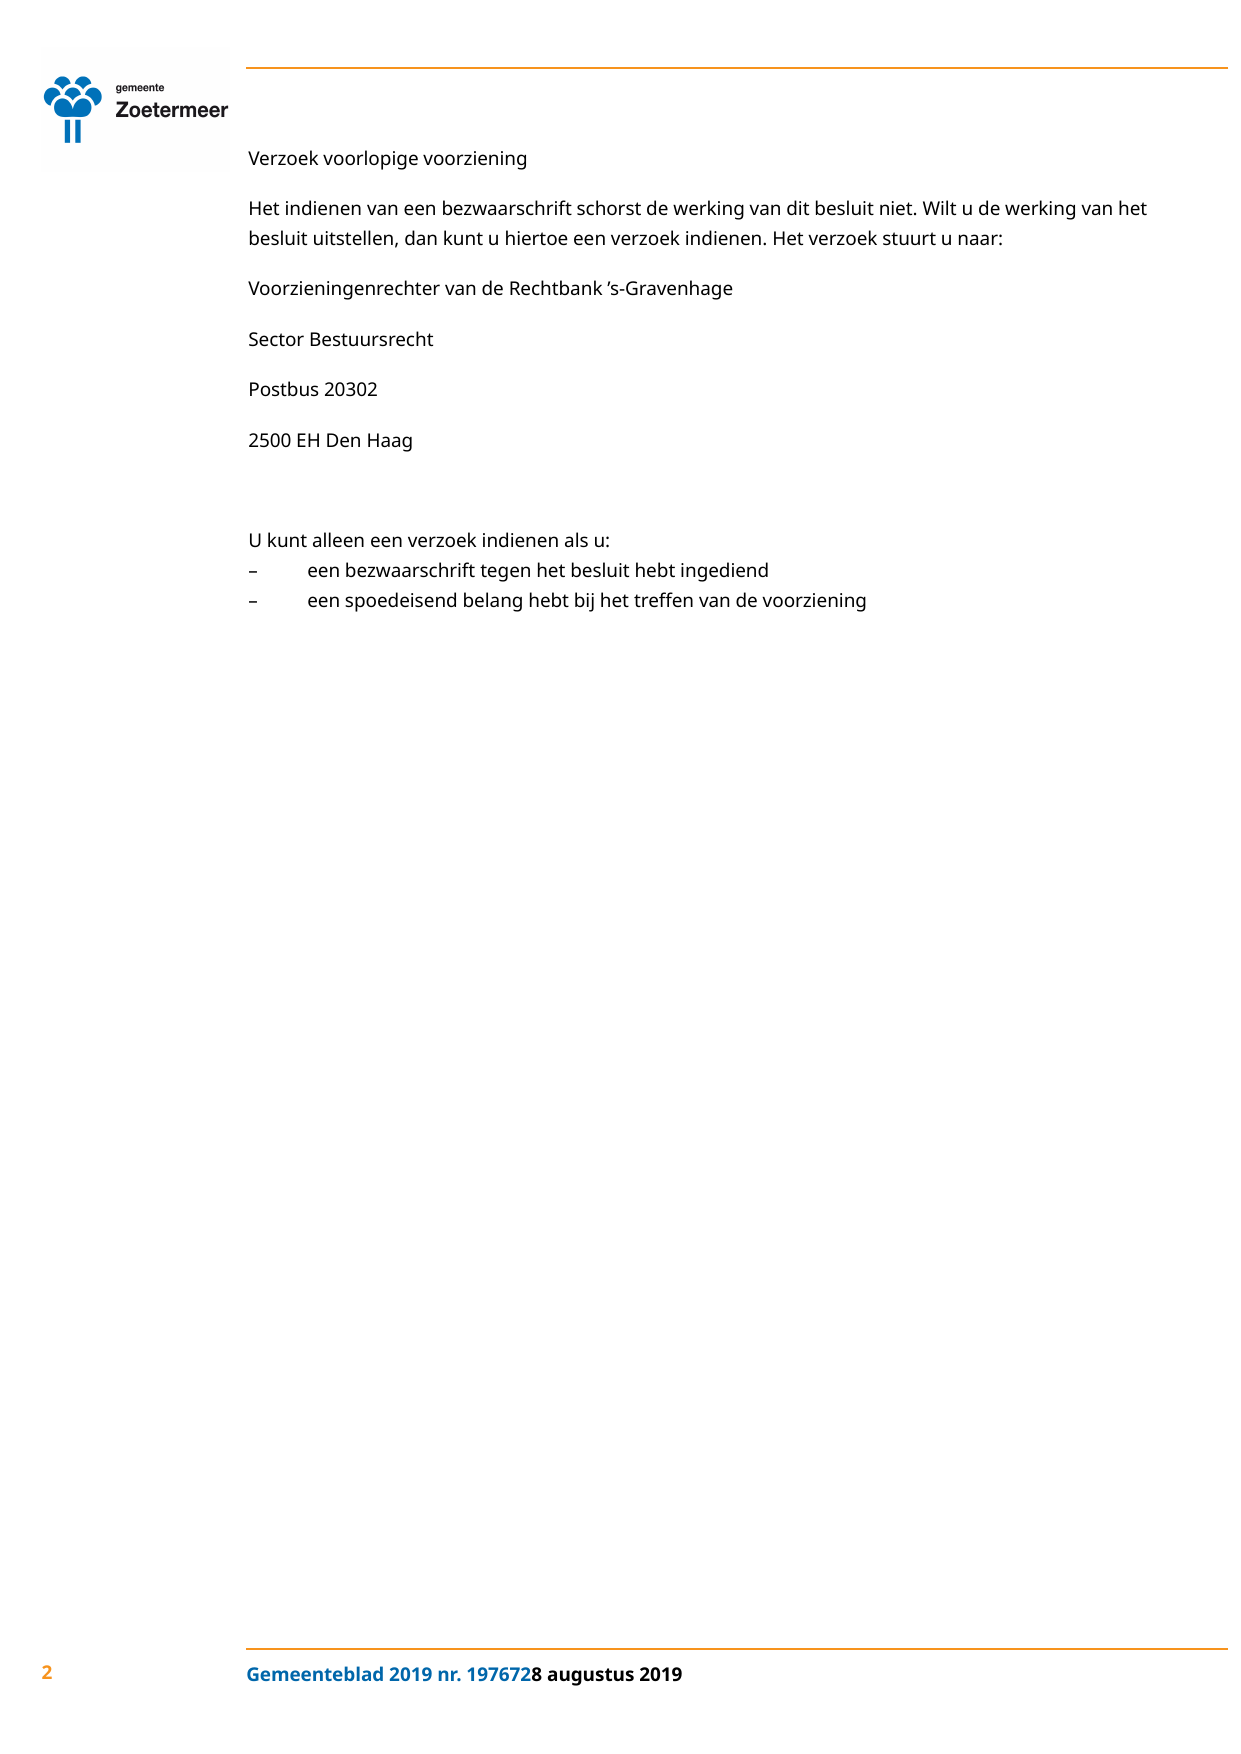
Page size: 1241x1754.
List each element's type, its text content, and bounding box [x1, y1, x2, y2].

list een bezwaarschrift tegen het besluit hebt ingediend [248, 557, 1152, 583]
text Voorzieningenrechter van de Rechtbank ’s-Gravenhage [248, 276, 1152, 301]
text Het indienen van een bezwaarschrift schorst de werking van dit besluit niet. Wilt u de werking van het besluit uitstellen, dan kunt u hiertoe een verzoek indienen. Het verzoek stuurt u naar: [248, 196, 1152, 251]
text U kunt alleen een verzoek indienen als u: [248, 528, 1152, 553]
picture [41, 47, 231, 172]
text Verzoek voorlopige voorziening [248, 145, 1152, 171]
text Postbus 20302 [248, 376, 1152, 402]
list een spoedeisend belang hebt bij het treffen van de voorziening [248, 587, 1152, 613]
text Sector Bestuursrecht [248, 326, 1152, 352]
text 2500 EH Den Haag [248, 427, 1152, 453]
